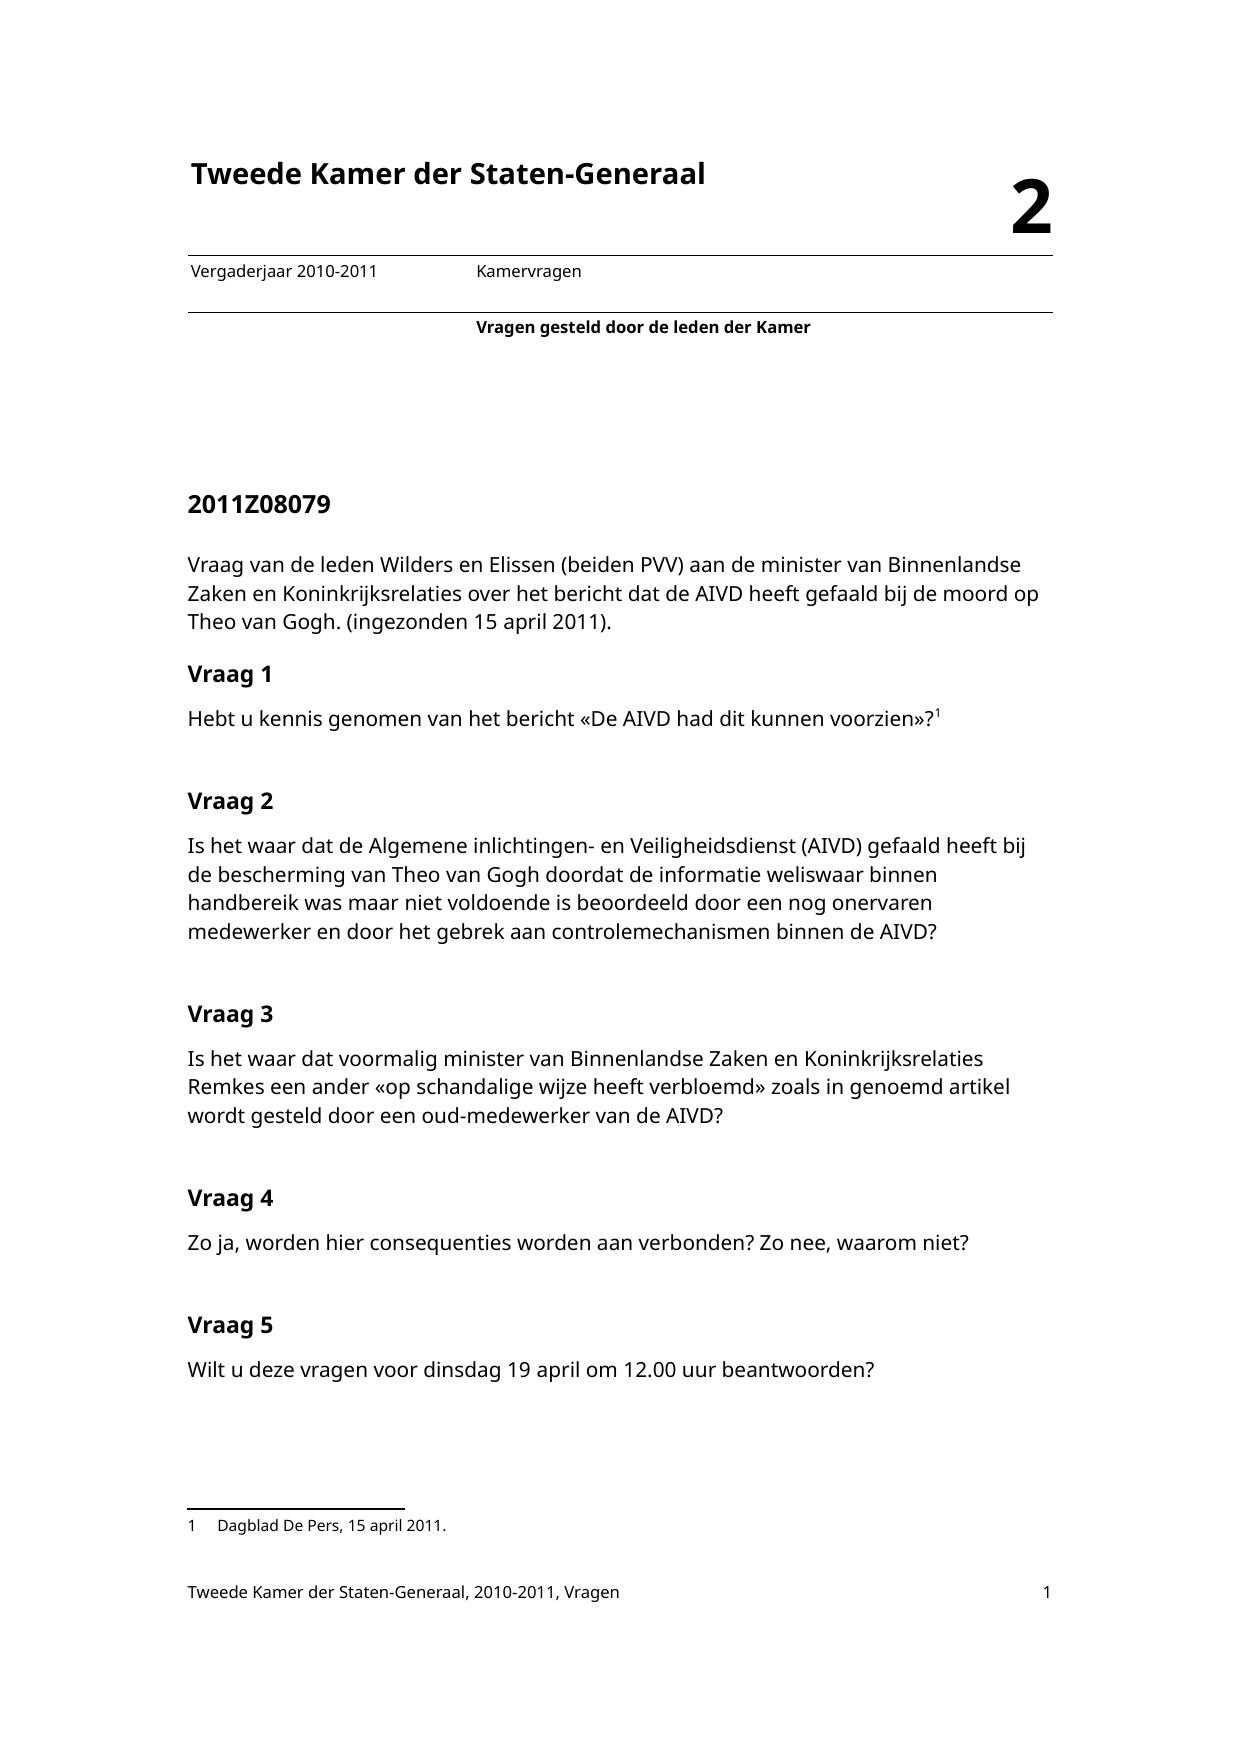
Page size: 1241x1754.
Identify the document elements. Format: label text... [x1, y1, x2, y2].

text Zo ja, worden hier consequenties worden aan verbonden? Zo nee, waarom niet? [187, 1228, 1053, 1257]
subtitle Vraag 4 [187, 1182, 1053, 1213]
text 2011Z08079 [187, 487, 1053, 521]
subtitle Vraag 3 [187, 998, 1053, 1029]
text Wilt u deze vragen voor dinsdag 19 april om 12.00 uur beantwoorden? [187, 1355, 1053, 1384]
text Is het waar dat voormalig minister van Binnenlandse Zaken en Koninkrijksrelaties Remkes een ander «op schandalige wijze heeft verbloemd» zoals in genoemd artikel wordt gesteld door een oud-medewerker van de AIVD? [187, 1044, 1053, 1129]
table_cell [188, 313, 473, 339]
table_header Tweede Kamer der Staten-Generaal [188, 150, 879, 255]
text Dagblad De Pers, 15 april 2011. [187, 1508, 1053, 1536]
text Vraag van de leden Wilders en Elissen (beiden PVV) aan de minister van Binnenlandse Zaken en Koninkrijksrelaties over het bericht dat de AIVD heeft gefaald bij de moord op Theo van Gogh. (ingezonden 15 april 2011). [187, 550, 1053, 636]
table_header 2 [880, 150, 1053, 255]
table_cell Vergaderjaar 2010-2011 [188, 256, 473, 312]
text Hebt u kennis genomen van het bericht «De AIVD had dit kunnen voorzien»? [187, 704, 1053, 733]
text Is het waar dat de Algemene inlichtingen- en Veiligheidsdienst (AIVD) gefaald heeft bij de bescherming van Theo van Gogh doordat de informatie weliswaar binnen handbereik was maar niet voldoende is beoordeeld door een nog onervaren medewerker en door het gebrek aan controlemechanismen binnen de AIVD? [187, 832, 1053, 945]
subtitle Vraag 2 [187, 785, 1053, 817]
subtitle Vraag 1 [187, 658, 1053, 689]
table_cell Kamervragen [473, 256, 1053, 312]
table_cell Vragen gesteld door de leden der Kamer [473, 313, 1053, 339]
subtitle Vraag 5 [187, 1309, 1053, 1340]
